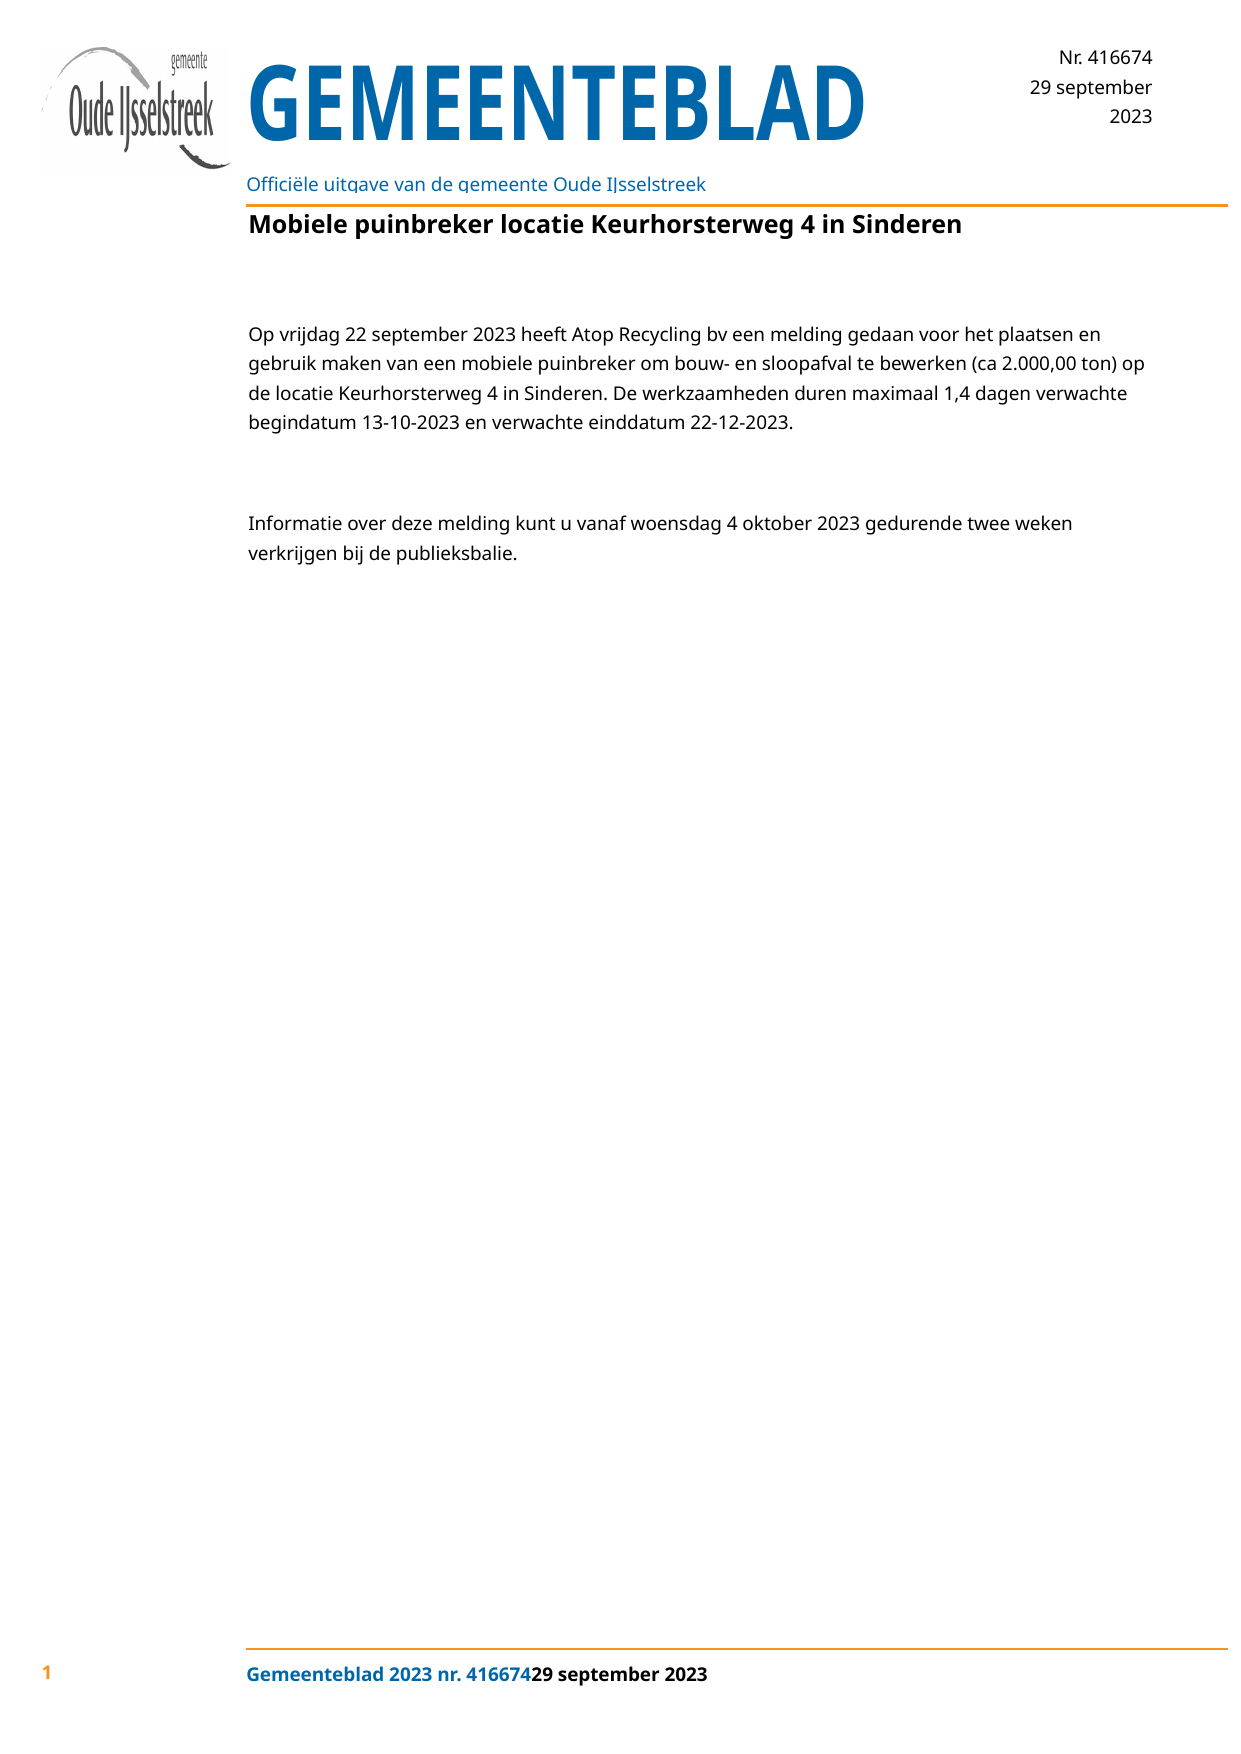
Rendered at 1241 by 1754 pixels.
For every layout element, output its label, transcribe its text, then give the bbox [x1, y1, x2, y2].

text Mobiele puinbreker locatie Keurhorsterweg 4 in Sinderen [248, 207, 1152, 241]
picture [41, 47, 231, 172]
text Op vrijdag 22 september 2023 heeft Atop Recycling bv een melding gedaan voor het plaatsen en gebruik maken van een mobiele puinbreker om bouw- en sloopafval te bewerken (ca 2.000,00 ton) op de locatie Keurhorsterweg 4 in Sinderen. De werkzaamheden duren maximaal 1,4 dagen verwachte begindatum 13-10-2023 en verwachte einddatum 22-12-2023. [248, 321, 1152, 435]
text Informatie over deze melding kunt u vanaf woensdag 4 oktober 2023 gedurende twee weken verkrijgen bij de publieksbalie. [248, 510, 1152, 566]
